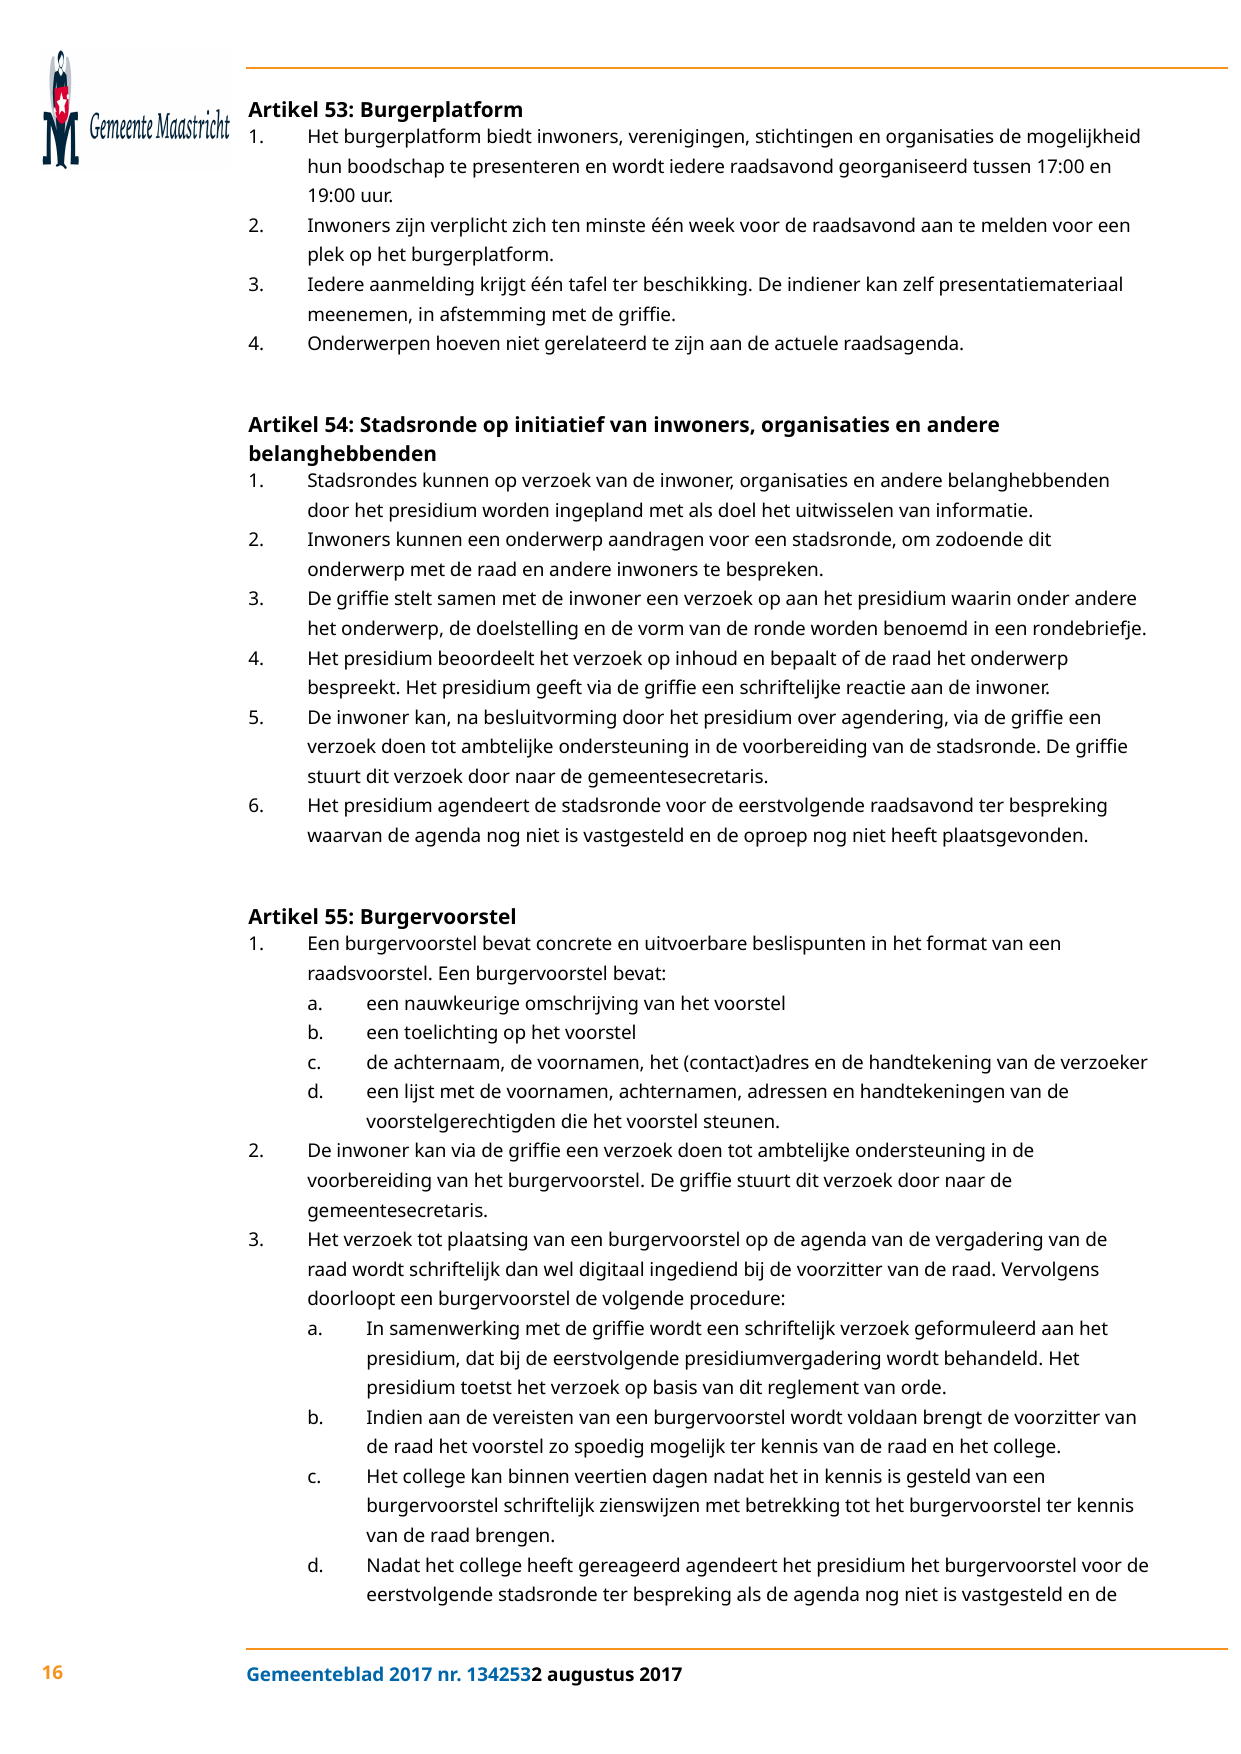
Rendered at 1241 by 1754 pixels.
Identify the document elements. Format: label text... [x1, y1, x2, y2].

picture [41, 47, 231, 172]
list een toelichting op het voorstel [307, 1019, 1152, 1045]
list De inwoner kan via de griffie een verzoek doen tot ambtelijke ondersteuning in de voorbereiding van het burgervoorstel. De griffie stuurt dit verzoek door naar de gemeentesecretaris. [248, 1138, 1152, 1223]
text Artikel 55: Burgervoorstel [248, 902, 1152, 931]
list een lijst met de voornamen, achternamen, adressen en handtekeningen van de voorstelgerechtigden die het voorstel steunen. [307, 1078, 1152, 1134]
list Het verzoek tot plaatsing van een burgervoorstel op de agenda van de vergadering van de raad wordt schriftelijk dan wel digitaal ingediend bij de voorzitter van de raad. Vervolgens doorloopt een burgervoorstel de volgende procedure: [248, 1226, 1152, 1311]
list Onderwerpen hoeven niet gerelateerd te zijn aan de actuele raadsagenda. [248, 330, 1152, 356]
list De griffie stelt samen met de inwoner een verzoek op aan het presidium waarin onder andere het onderwerp, de doelstelling en de vorm van de ronde worden benoemd in een rondebriefje. [248, 586, 1152, 641]
text Artikel 54: Stadsronde op initiatief van inwoners, organisaties en andere belanghebbenden [248, 410, 1152, 467]
list Iedere aanmelding krijgt één tafel ter beschikking. De indiener kan zelf presentatiemateriaal meenemen, in afstemming met de griffie. [248, 271, 1152, 326]
list Het college kan binnen veertien dagen nadat het in kennis is gesteld van een burgervoorstel schriftelijk zienswijzen met betrekking tot het burgervoorstel ter kennis van de raad brengen. [307, 1463, 1152, 1548]
list In samenwerking met de griffie wordt een schriftelijk verzoek geformuleerd aan het presidium, dat bij de eerstvolgende presidiumvergadering wordt behandeld. Het presidium toetst het verzoek op basis van dit reglement van orde. [307, 1315, 1152, 1400]
list Inwoners kunnen een onderwerp aandragen voor een stadsronde, om zodoende dit onderwerp met de raad en andere inwoners te bespreken. [248, 526, 1152, 582]
list Stadsrondes kunnen op verzoek van de inwoner, organisaties en andere belanghebbenden door het presidium worden ingepland met als doel het uitwisselen van informatie. [248, 467, 1152, 522]
list Inwoners zijn verplicht zich ten minste één week voor de raadsavond aan te melden voor een plek op het burgerplatform. [248, 212, 1152, 267]
list De inwoner kan, na besluitvorming door het presidium over agendering, via de griffie een verzoek doen tot ambtelijke ondersteuning in de voorbereiding van de stadsronde. De griffie stuurt dit verzoek door naar de gemeentesecretaris. [248, 704, 1152, 789]
list een nauwkeurige omschrijving van het voorstel [307, 990, 1152, 1016]
list Nadat het college heeft gereageerd agendeert het presidium het burgervoorstel voor de eerstvolgende stadsronde ter bespreking als de agenda nog niet is vastgesteld en de [307, 1552, 1152, 1607]
list Indien aan de vereisten van een burgervoorstel wordt voldaan brengt de voorzitter van de raad het voorstel zo spoedig mogelijk ter kennis van de raad en het college. [307, 1404, 1152, 1459]
list Het burgerplatform biedt inwoners, verenigingen, stichtingen en organisaties de mogelijkheid hun boodschap te presenteren en wordt iedere raadsavond georganiseerd tussen 17:00 en 19:00 uur. [248, 123, 1152, 208]
text Artikel 53: Burgerplatform [248, 95, 1152, 123]
list Een burgervoorstel bevat concrete en uitvoerbare beslispunten in het format van een raadsvoorstel. Een burgervoorstel bevat: [248, 931, 1152, 986]
list de achternaam, de voornamen, het (contact)adres en de handtekening van de verzoeker [307, 1049, 1152, 1075]
list Het presidium beoordeelt het verzoek op inhoud en bepaalt of de raad het onderwerp bespreekt. Het presidium geeft via de griffie een schriftelijke reactie aan de inwoner. [248, 645, 1152, 700]
list Het presidium agendeert de stadsronde voor de eerstvolgende raadsavond ter bespreking waarvan de agenda nog niet is vastgesteld en de oproep nog niet heeft plaatsgevonden. [248, 793, 1152, 848]
